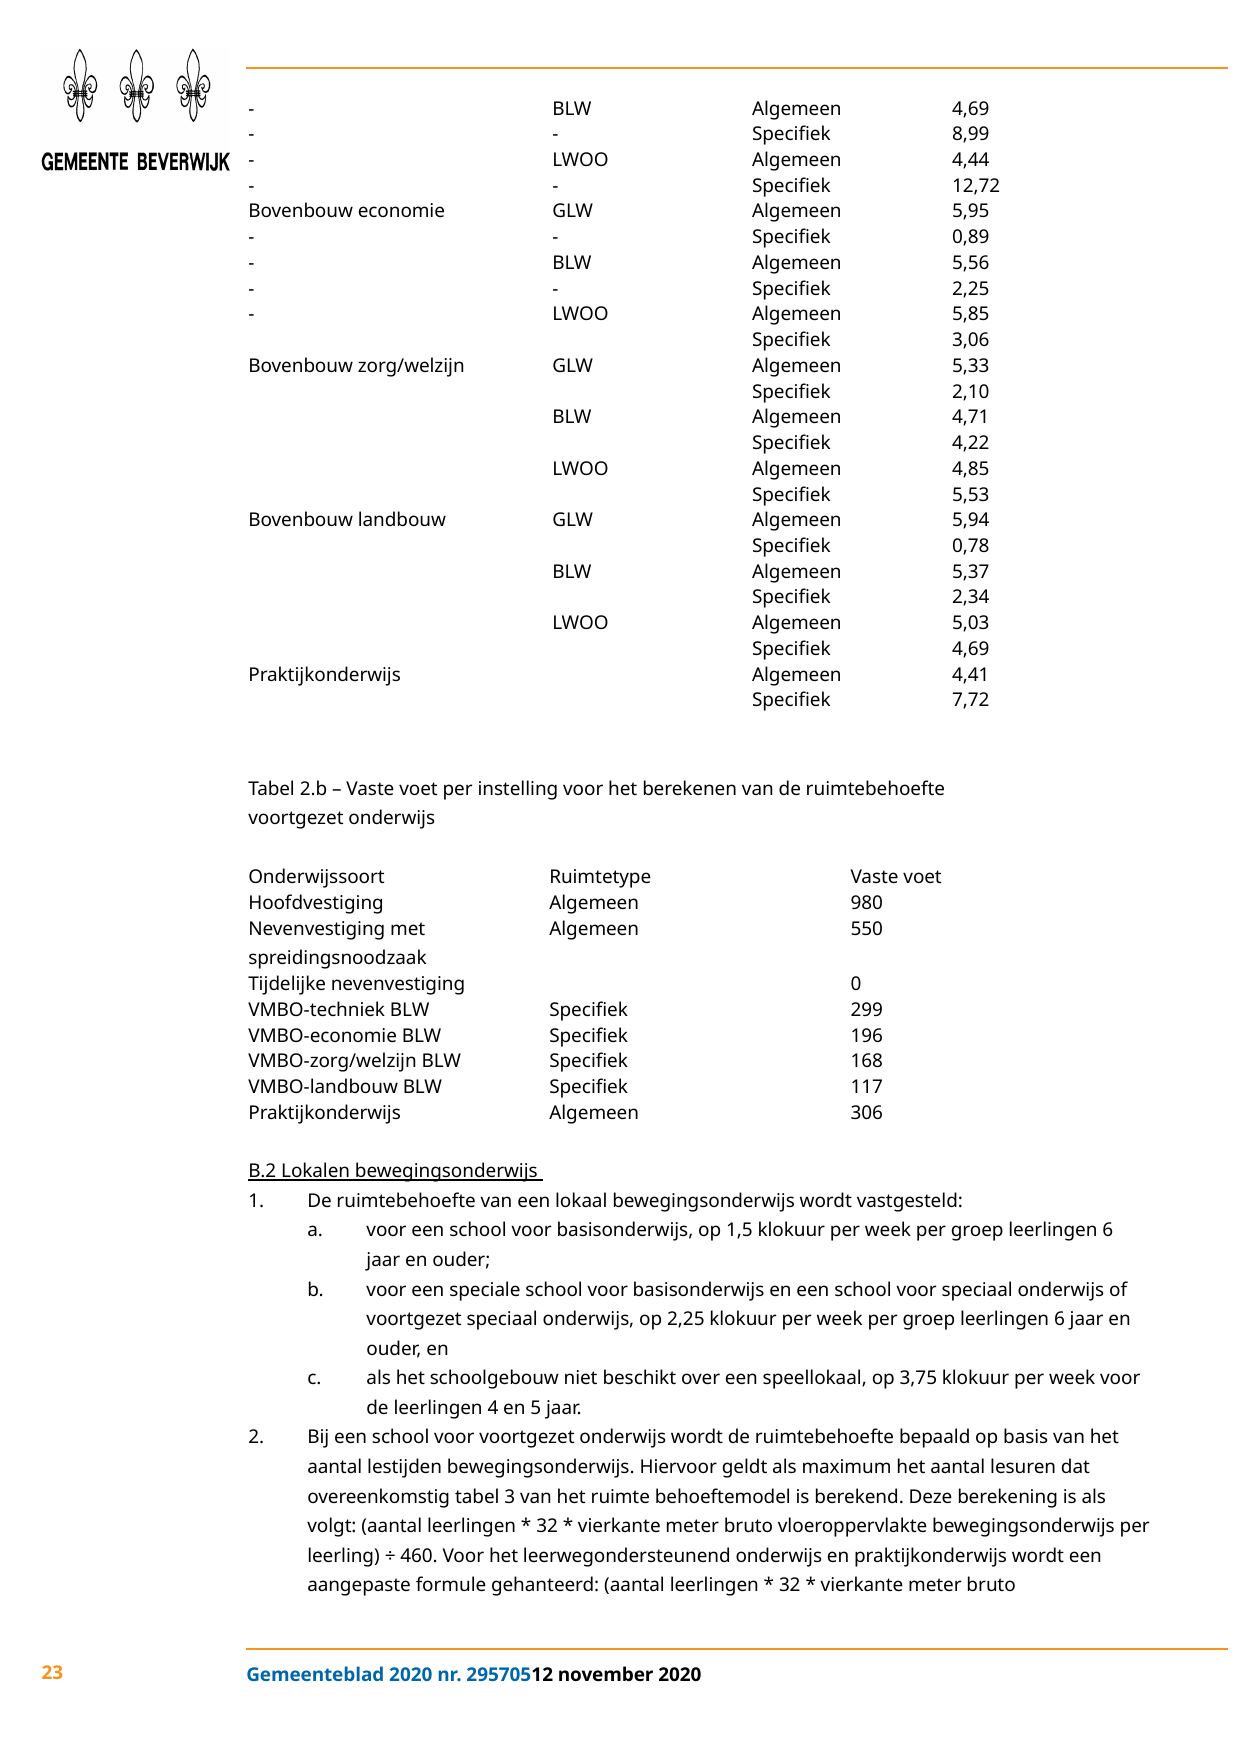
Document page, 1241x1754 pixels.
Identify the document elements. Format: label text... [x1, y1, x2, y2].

table_cell 0 [850, 970, 1152, 996]
table_cell Specifiek [752, 378, 952, 403]
table_cell Hoofdvestiging [248, 889, 549, 915]
table_cell - [552, 172, 752, 198]
table_cell Specifiek [752, 224, 952, 249]
table_cell Tijdelijke nevenvestiging [248, 970, 549, 996]
table_cell Bovenbouw landbouw [248, 506, 552, 532]
table_cell [552, 532, 752, 558]
table_cell [552, 687, 752, 712]
table_cell - [248, 146, 552, 172]
table_cell Algemeen [752, 455, 952, 481]
table_cell Praktijkonderwijs [248, 1099, 549, 1125]
table_cell Specifiek [752, 275, 952, 301]
table_cell [248, 455, 552, 481]
list als het schoolgebouw niet beschikt over een speellokaal, op 3,75 klokuur per week voor de leerlingen 4 en 5 jaar. [307, 1364, 1152, 1420]
table_cell 5,03 [952, 609, 1152, 635]
table_cell Algemeen [752, 198, 952, 223]
table_cell - [248, 275, 552, 301]
table_cell VMBO-economie BLW [248, 1022, 549, 1047]
table_cell Algemeen [549, 915, 850, 970]
table_cell [552, 378, 752, 403]
table_cell 0,89 [952, 224, 1152, 249]
table_cell [248, 404, 552, 429]
table_cell - [552, 275, 752, 301]
table_cell Specifiek [549, 1073, 850, 1099]
table_cell 5,53 [952, 481, 1152, 506]
table_cell 5,37 [952, 558, 1152, 584]
table_cell Specifiek [752, 635, 952, 661]
table_cell Algemeen [752, 558, 952, 584]
table_cell GLW [552, 352, 752, 378]
table_cell [248, 326, 552, 352]
list voor een school voor basisonderwijs, op 1,5 klokuur per week per groep leerlingen 6 jaar en ouder; [307, 1217, 1152, 1272]
table_cell VMBO-zorg/welzijn BLW [248, 1048, 549, 1073]
table_cell Specifiek [752, 429, 952, 455]
table_cell 2,25 [952, 275, 1152, 301]
table_cell Algemeen [752, 661, 952, 687]
table_cell LWOO [552, 146, 752, 172]
text Tabel 2.b – Vaste voet per instelling voor het berekenen van de ruimtebehoefte [248, 775, 1152, 800]
table_cell Algemeen [549, 1099, 850, 1125]
table_cell 980 [850, 889, 1152, 915]
table_cell Specifiek [752, 326, 952, 352]
table_cell 299 [850, 996, 1152, 1022]
table_cell Algemeen [752, 352, 952, 378]
table_cell 7,72 [952, 687, 1152, 712]
table_cell BLW [552, 404, 752, 429]
table_cell GLW [552, 198, 752, 223]
table_cell Praktijkonderwijs [248, 661, 552, 687]
picture [41, 47, 231, 172]
table_cell VMBO-techniek BLW [248, 996, 549, 1022]
table_cell - [248, 172, 552, 198]
table_cell 168 [850, 1048, 1152, 1073]
table_cell [552, 661, 752, 687]
table_cell 5,94 [952, 506, 1152, 532]
table_cell Specifiek [752, 532, 952, 558]
table_cell 5,33 [952, 352, 1152, 378]
table_cell - [248, 95, 552, 121]
list De ruimtebehoefte van een lokaal bewegingsonderwijs wordt vastgesteld: [248, 1187, 1152, 1213]
table_cell 306 [850, 1099, 1152, 1125]
table_cell - [552, 224, 752, 249]
table_cell LWOO [552, 455, 752, 481]
table_cell Algemeen [752, 146, 952, 172]
table_cell [248, 481, 552, 506]
table_cell 4,44 [952, 146, 1152, 172]
table_cell [552, 429, 752, 455]
table_cell [248, 635, 552, 661]
table_cell [552, 635, 752, 661]
table_cell Specifiek [752, 584, 952, 609]
table_cell 117 [850, 1073, 1152, 1099]
table_cell - [552, 121, 752, 146]
table_cell [248, 429, 552, 455]
table_cell Algemeen [549, 889, 850, 915]
table_cell - [248, 249, 552, 275]
table_cell [552, 326, 752, 352]
table_cell - [248, 121, 552, 146]
table_cell 4,41 [952, 661, 1152, 687]
table_cell 5,95 [952, 198, 1152, 223]
table_cell 4,85 [952, 455, 1152, 481]
table_cell Algemeen [752, 609, 952, 635]
table_cell [552, 584, 752, 609]
table_cell [248, 687, 552, 712]
table_cell Algemeen [752, 249, 952, 275]
table_cell 0,78 [952, 532, 1152, 558]
table_cell [248, 558, 552, 584]
table_cell Nevenvestiging met spreidingsnoodzaak [248, 915, 549, 970]
table_cell 12,72 [952, 172, 1152, 198]
table_cell 196 [850, 1022, 1152, 1047]
table_cell [552, 481, 752, 506]
table_cell Specifiek [752, 687, 952, 712]
table_cell Specifiek [752, 121, 952, 146]
table_header Ruimtetype [549, 864, 850, 889]
table_cell Specifiek [549, 1048, 850, 1073]
table_cell 4,71 [952, 404, 1152, 429]
table_cell Algemeen [752, 404, 952, 429]
table_cell Algemeen [752, 301, 952, 326]
table_cell Specifiek [549, 1022, 850, 1047]
table_cell 5,85 [952, 301, 1152, 326]
table_cell Specifiek [752, 481, 952, 506]
table_cell Bovenbouw zorg/welzijn [248, 352, 552, 378]
list Bij een school voor voortgezet onderwijs wordt de ruimtebehoefte bepaald op basis van het aantal lestijden bewegingsonderwijs. Hiervoor geldt als maximum het aantal lesuren dat overeenkomstig tabel 3 van het ruimte behoeftemodel is berekend. Deze berekening is als volgt: (aantal leerlingen * 32 * vierkante meter bruto vloeroppervlakte bewegingsonderwijs per leerling) ÷ 460. Voor het leerwegondersteunend onderwijs en praktijkonderwijs wordt een aangepaste formule gehanteerd: (aantal leerlingen * 32 * vierkante meter bruto [248, 1424, 1152, 1597]
table_cell 2,34 [952, 584, 1152, 609]
table_cell - [248, 301, 552, 326]
table_cell VMBO-landbouw BLW [248, 1073, 549, 1099]
table_cell [549, 970, 850, 996]
table_cell - [248, 224, 552, 249]
table_cell BLW [552, 558, 752, 584]
table_cell Bovenbouw economie [248, 198, 552, 223]
table_header Vaste voet [850, 864, 1152, 889]
table_cell [248, 532, 552, 558]
table_cell 5,56 [952, 249, 1152, 275]
table_cell 4,69 [952, 635, 1152, 661]
table_cell Algemeen [752, 506, 952, 532]
table_cell LWOO [552, 301, 752, 326]
table_cell [248, 584, 552, 609]
table_cell BLW [552, 95, 752, 121]
table_cell 550 [850, 915, 1152, 970]
text voortgezet onderwijs [248, 804, 1152, 830]
table_cell 3,06 [952, 326, 1152, 352]
table_cell Algemeen [752, 95, 952, 121]
table_cell LWOO [552, 609, 752, 635]
list voor een speciale school voor basisonderwijs en een school voor speciaal onderwijs of voortgezet speciaal onderwijs, op 2,25 klokuur per week per groep leerlingen 6 jaar en ouder, en [307, 1276, 1152, 1361]
table_cell 8,99 [952, 121, 1152, 146]
table_cell 4,69 [952, 95, 1152, 121]
text B.2 Lokalen bewegingsonderwijs [248, 1157, 1152, 1183]
table_cell 4,22 [952, 429, 1152, 455]
table_cell [248, 378, 552, 403]
table_cell Specifiek [549, 996, 850, 1022]
table_cell GLW [552, 506, 752, 532]
table_cell Specifiek [752, 172, 952, 198]
table_cell 2,10 [952, 378, 1152, 403]
table_cell BLW [552, 249, 752, 275]
table_cell [248, 609, 552, 635]
table_header Onderwijssoort [248, 864, 549, 889]
